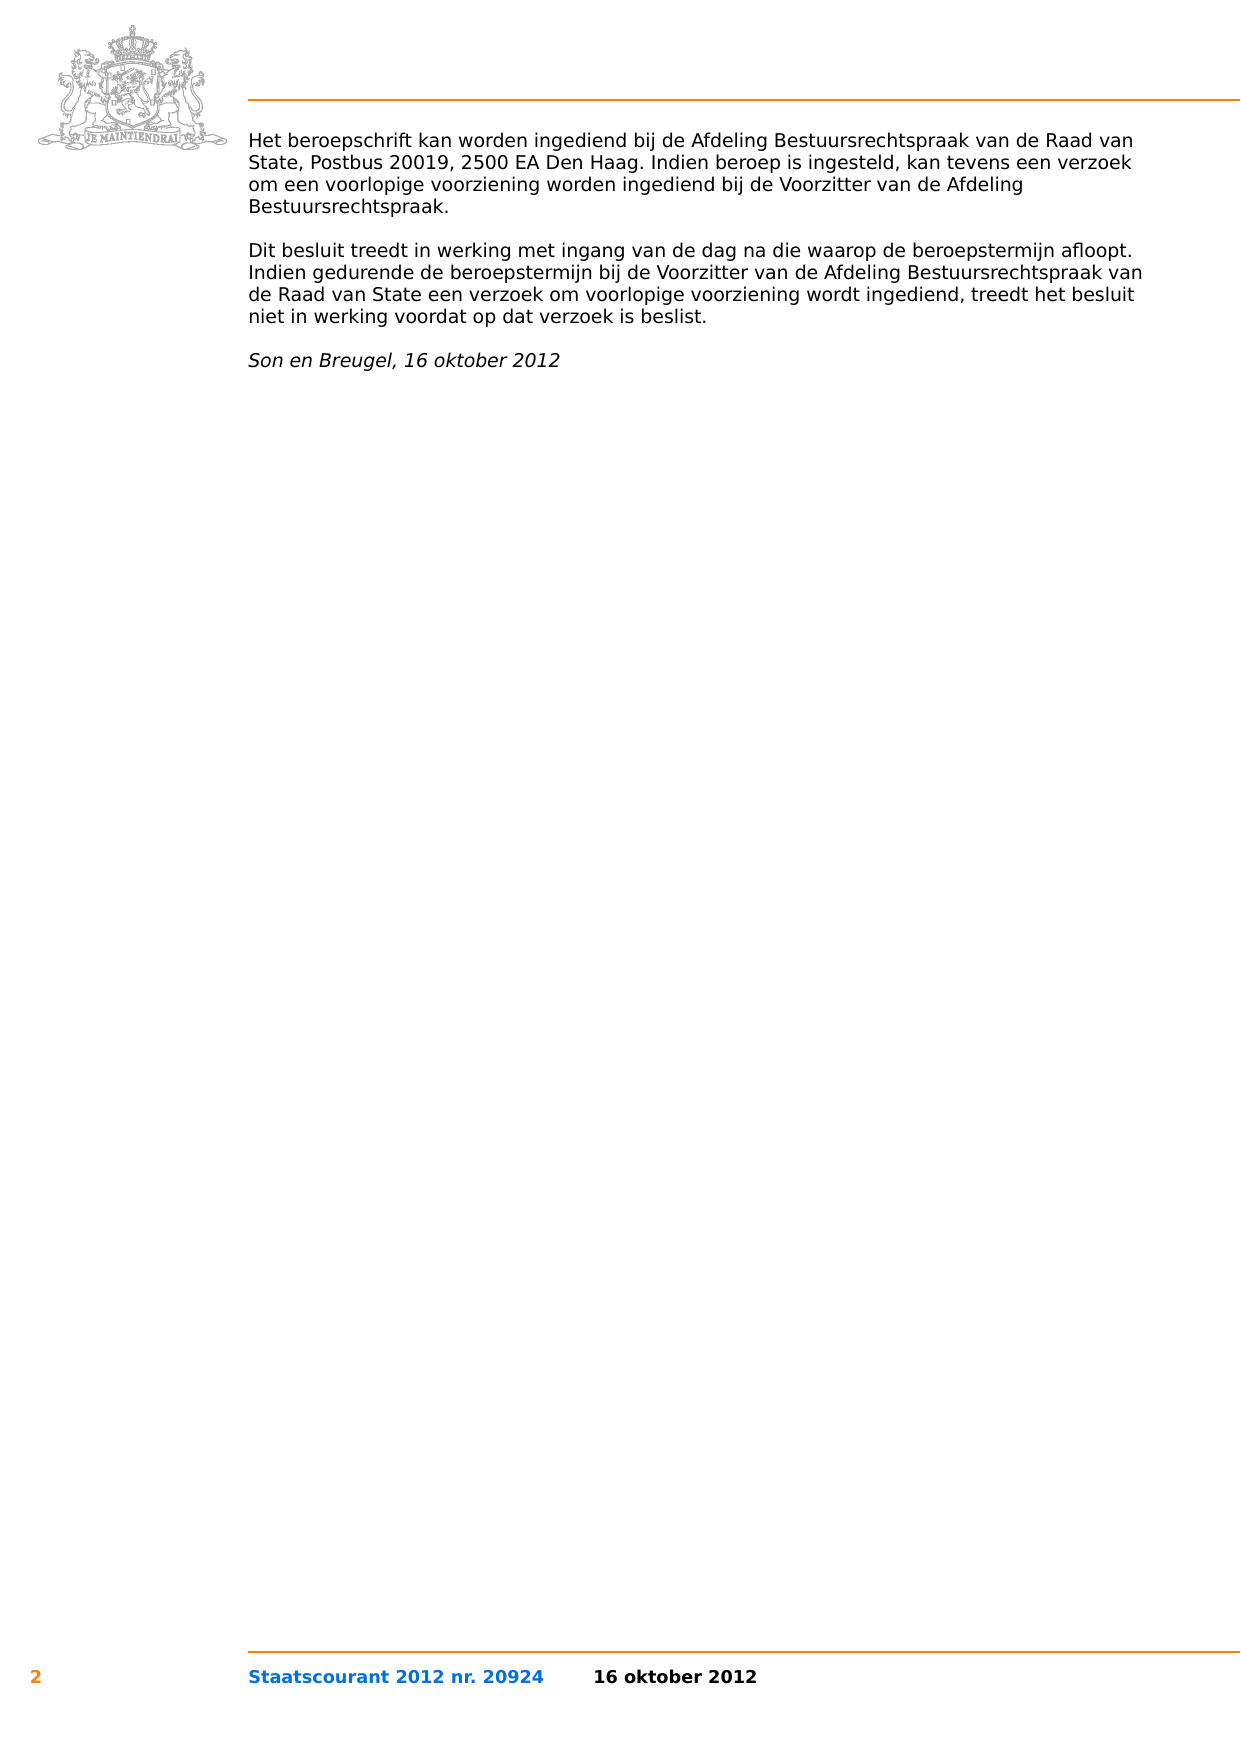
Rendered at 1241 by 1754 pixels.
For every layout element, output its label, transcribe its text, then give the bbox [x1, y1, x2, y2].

text Dit besluit treedt in werking met ingang van de dag na die waarop de beroepstermijn afloopt. Indien gedurende de beroepstermijn bij de Voorzitter van de Afdeling Bestuursrechtspraak van de Raad van State een verzoek om voorlopige voorziening wordt ingediend, treedt het besluit niet in werking voordat op dat verzoek is beslist. [248, 240, 1163, 328]
picture [38, 25, 227, 150]
text Son en Breugel, 16 oktober 2012 [248, 349, 1163, 371]
text Het beroepschrift kan worden ingediend bij de Afdeling Bestuursrechtspraak van de Raad van State, Postbus 20019, 2500 EA Den Haag. Indien beroep is ingesteld, kan tevens een verzoek om een voorlopige voorziening worden ingediend bij de Voorzitter van de Afdeling Bestuursrechtspraak. [248, 130, 1163, 218]
